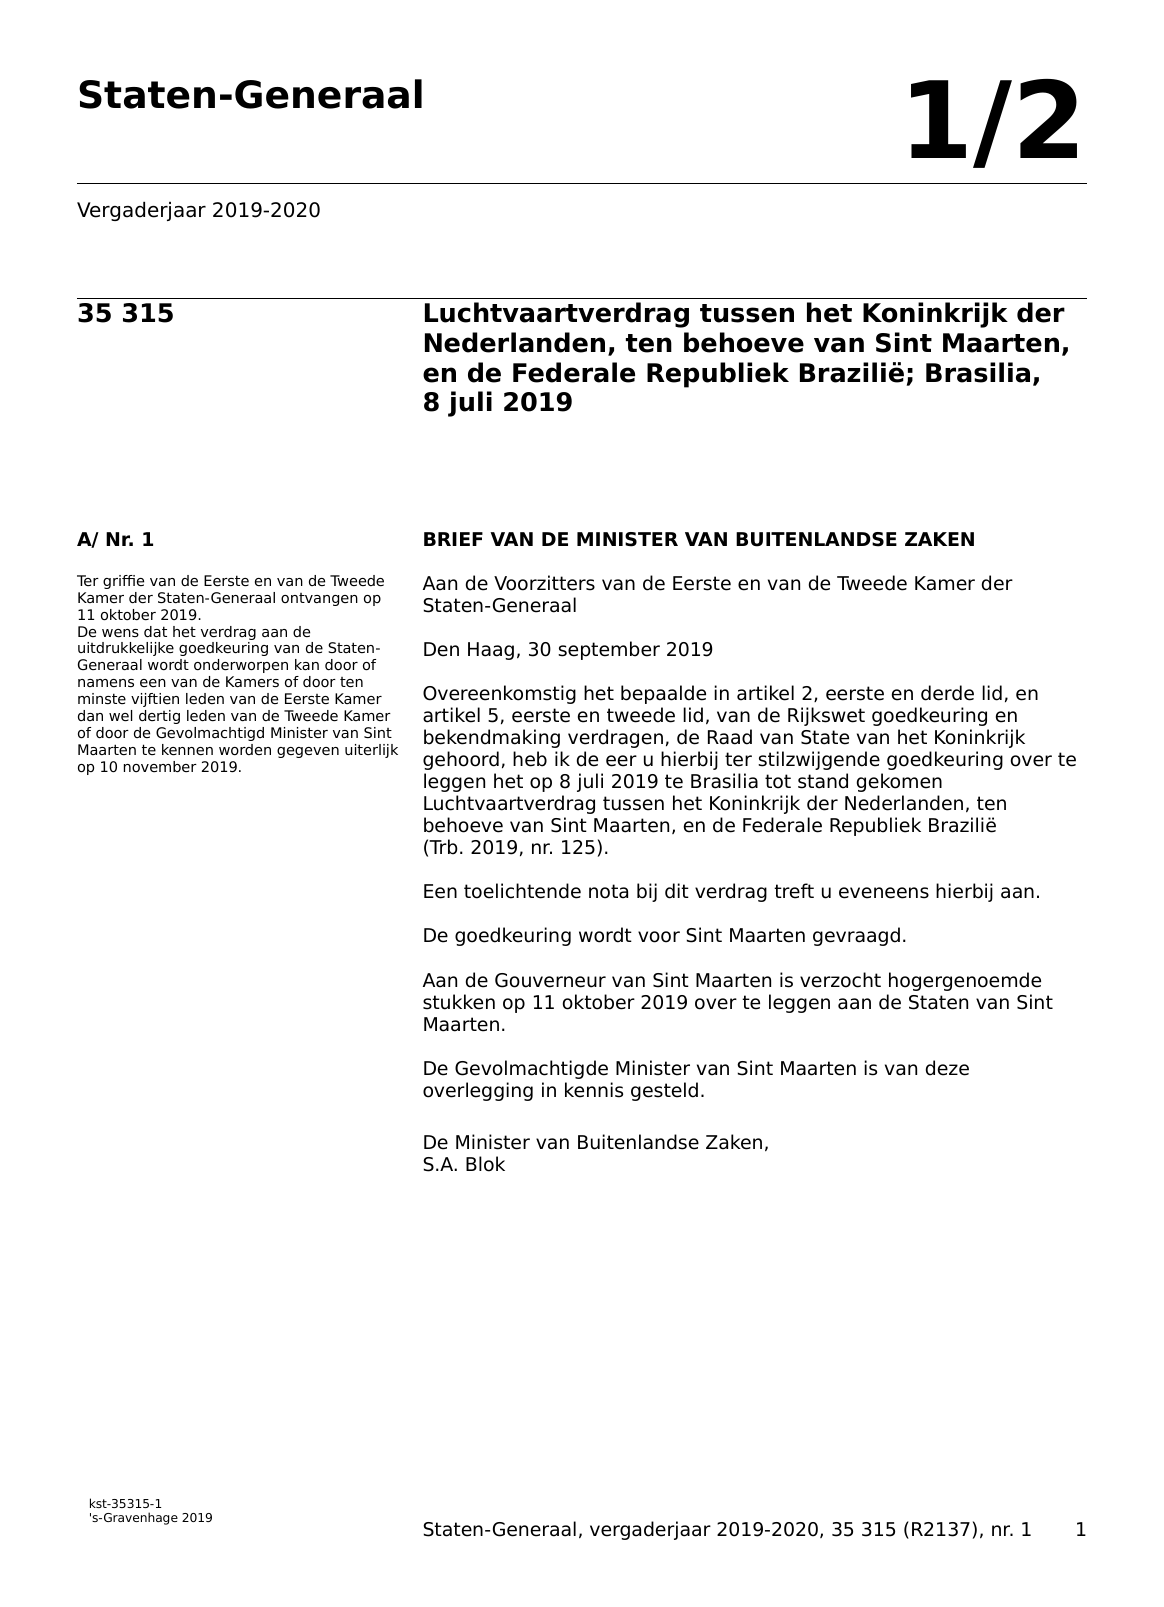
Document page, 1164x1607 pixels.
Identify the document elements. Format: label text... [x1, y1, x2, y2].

text Ter griffie van de Eerste en van de Tweede Kamer der Staten-Generaal ontvangen op 11 oktober 2019. [77, 573, 399, 623]
subtitle A/ Nr. 1 BRIEF VAN DE MINISTER VAN BUITENLANDSE ZAKEN [77, 529, 1087, 551]
table_header 1/2 [886, 59, 1087, 183]
text Aan de Voorzitters van de Eerste en van de Tweede Kamer der Staten-Generaal [422, 573, 1087, 617]
text kst-35315-1 [88, 1497, 323, 1511]
text Overeenkomstig het bepaalde in artikel 2, eerste en derde lid, en artikel 5, eerste en tweede lid, van de Rijkswet goedkeuring en bekendmaking verdragen, de Raad van State van het Koninkrijk gehoord, heb ik de eer u hierbij ter stilzwijgende goedkeuring over te leggen het op 8 juli 2019 te Brasilia tot stand gekomen Luchtvaartverdrag tussen het Koninkrijk der Nederlanden, ten behoeve van Sint Maarten, en de Federale Republiek Brazilië (Trb. 2019, nr. 125). [422, 683, 1087, 859]
text Een toelichtende nota bij dit verdrag treft u eveneens hierbij aan. [422, 881, 1087, 903]
text De goedkeuring wordt voor Sint Maarten gevraagd. [422, 925, 1087, 947]
table_cell Vergaderjaar 2019-2020 [77, 184, 1087, 298]
subtitle 35 315 Luchtvaartverdrag tussen het Koninkrijk der Nederlanden, ten behoeve van Sint Maarten, en de Federale Republiek Brazilië; Brasilia, 8 juli 2019 [77, 299, 1087, 418]
text De wens dat het verdrag aan de uitdrukkelijke goedkeuring van de Staten-Generaal wordt onderworpen kan door of namens een van de Kamers of door ten minste vijftien leden van de Eerste Kamer dan wel dertig leden van de Tweede Kamer of door de Gevolmachtigd Minister van Sint Maarten te kennen worden gegeven uiterlijk op 10 november 2019. [77, 623, 399, 775]
text Den Haag, 30 september 2019 [422, 639, 1087, 661]
text De Gevolmachtigde Minister van Sint Maarten is van deze overlegging in kennis gesteld. [422, 1058, 1087, 1102]
text Aan de Gouverneur van Sint Maarten is verzocht hogergenoemde stukken op 11 oktober 2019 over te leggen aan de Staten van Sint Maarten. [422, 969, 1087, 1036]
table_header Staten-Generaal [77, 59, 886, 183]
text 's-Gravenhage 2019 [88, 1511, 323, 1525]
text De Minister van Buitenlandse Zaken, S.A. Blok [422, 1132, 1087, 1176]
